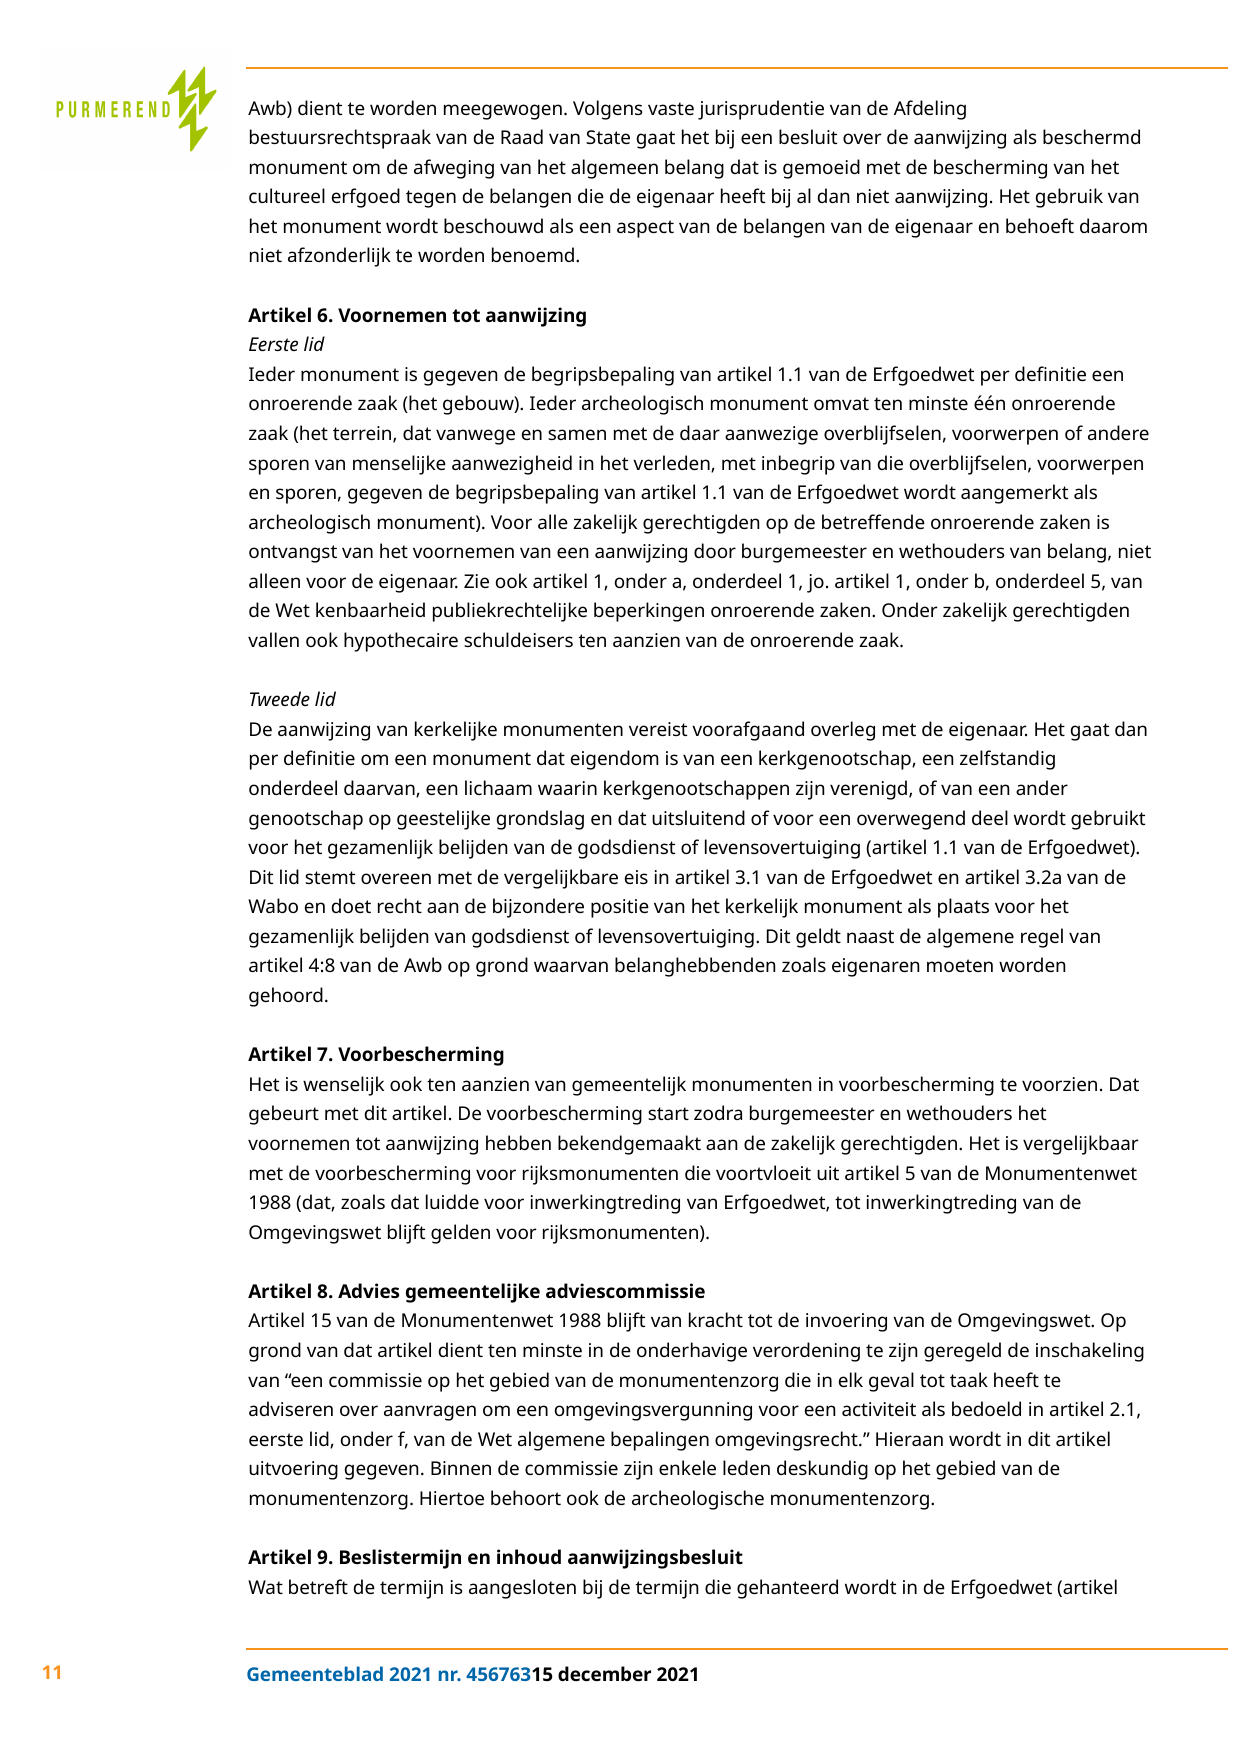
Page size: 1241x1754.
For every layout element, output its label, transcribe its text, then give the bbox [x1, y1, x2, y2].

text De aanwijzing van kerkelijke monumenten vereist voorafgaand overleg met de eigenaar. Het gaat dan per definitie om een monument dat eigendom is van een kerkgenootschap, een zelfstandig onderdeel daarvan, een lichaam waarin kerkgenootschappen zijn verenigd, of van een ander genootschap op geestelijke grondslag en dat uitsluitend of voor een overwegend deel wordt gebruikt voor het gezamenlijk belijden van de godsdienst of levensovertuiging (artikel 1.1 van de Erfgoedwet). Dit lid stemt overeen met de vergelijkbare eis in artikel 3.1 van de Erfgoedwet en artikel 3.2a van de Wabo en doet recht aan de bijzondere positie van het kerkelijk monument als plaats voor het gezamenlijk belijden van godsdienst of levensovertuiging. Dit geldt naast de algemene regel van artikel 4:8 van de Awb op grond waarvan belanghebbenden zoals eigenaren moeten worden gehoord. [248, 716, 1152, 1008]
text Artikel 8. Advies gemeentelijke adviescommissie [248, 1278, 1152, 1304]
text Artikel 7. Voorbescherming [248, 1041, 1152, 1067]
text Artikel 6. Voornemen tot aanwijzing [248, 302, 1152, 328]
text Eerste lid [248, 331, 1152, 357]
text Het is wenselijk ook ten aanzien van gemeentelijk monumenten in voorbescherming te voorzien. Dat gebeurt met dit artikel. De voorbescherming start zodra burgemeester en wethouders het voornemen tot aanwijzing hebben bekendgemaakt aan de zakelijk gerechtigden. Het is vergelijkbaar met de voorbescherming voor rijksmonumenten die voortvloeit uit artikel 5 van de Monumentenwet 1988 (dat, zoals dat luidde voor inwerkingtreding van Erfgoedwet, tot inwerkingtreding van de Omgevingswet blijft gelden voor rijksmonumenten). [248, 1071, 1152, 1245]
picture [41, 47, 231, 172]
text Artikel 15 van de Monumentenwet 1988 blijft van kracht tot de invoering van de Omgevingswet. Op grond van dat artikel dient ten minste in de onderhavige verordening te zijn geregeld de inschakeling van “een commissie op het gebied van de monumentenzorg die in elk geval tot taak heeft te adviseren over aanvragen om een omgevingsvergunning voor een activiteit als bedoeld in artikel 2.1, eerste lid, onder f, van de Wet algemene bepalingen omgevingsrecht.” Hieraan wordt in dit artikel uitvoering gegeven. Binnen de commissie zijn enkele leden deskundig op het gebied van de monumentenzorg. Hiertoe behoort ook de archeologische monumentenzorg. [248, 1308, 1152, 1511]
text Awb) dient te worden meegewogen. Volgens vaste jurisprudentie van de Afdeling bestuursrechtspraak van de Raad van State gaat het bij een besluit over de aanwijzing als beschermd monument om de afweging van het algemeen belang dat is gemoeid met de bescherming van het cultureel erfgoed tegen de belangen die de eigenaar heeft bij al dan niet aanwijzing. Het gebruik van het monument wordt beschouwd als een aspect van de belangen van de eigenaar en behoeft daarom niet afzonderlijk te worden benoemd. [248, 95, 1152, 268]
text Tweede lid [248, 686, 1152, 712]
text Wat betreft de termijn is aangesloten bij de termijn die gehanteerd wordt in de Erfgoedwet (artikel [248, 1574, 1152, 1600]
text Artikel 9. Beslistermijn en inhoud aanwijzingsbesluit [248, 1544, 1152, 1570]
text Ieder monument is gegeven de begripsbepaling van artikel 1.1 van de Erfgoedwet per definitie een onroerende zaak (het gebouw). Ieder archeologisch monument omvat ten minste één onroerende zaak (het terrein, dat vanwege en samen met de daar aanwezige overblijfselen, voorwerpen of andere sporen van menselijke aanwezigheid in het verleden, met inbegrip van die overblijfselen, voorwerpen en sporen, gegeven de begripsbepaling van artikel 1.1 van de Erfgoedwet wordt aangemerkt als archeologisch monument). Voor alle zakelijk gerechtigden op de betreffende onroerende zaken is ontvangst van het voornemen van een aanwijzing door burgemeester en wethouders van belang, niet alleen voor de eigenaar. Zie ook artikel 1, onder a, onderdeel 1, jo. artikel 1, onder b, onderdeel 5, van de Wet kenbaarheid publiekrechtelijke beperkingen onroerende zaken. Onder zakelijk gerechtigden vallen ook hypothecaire schuldeisers ten aanzien van de onroerende zaak. [248, 361, 1152, 653]
